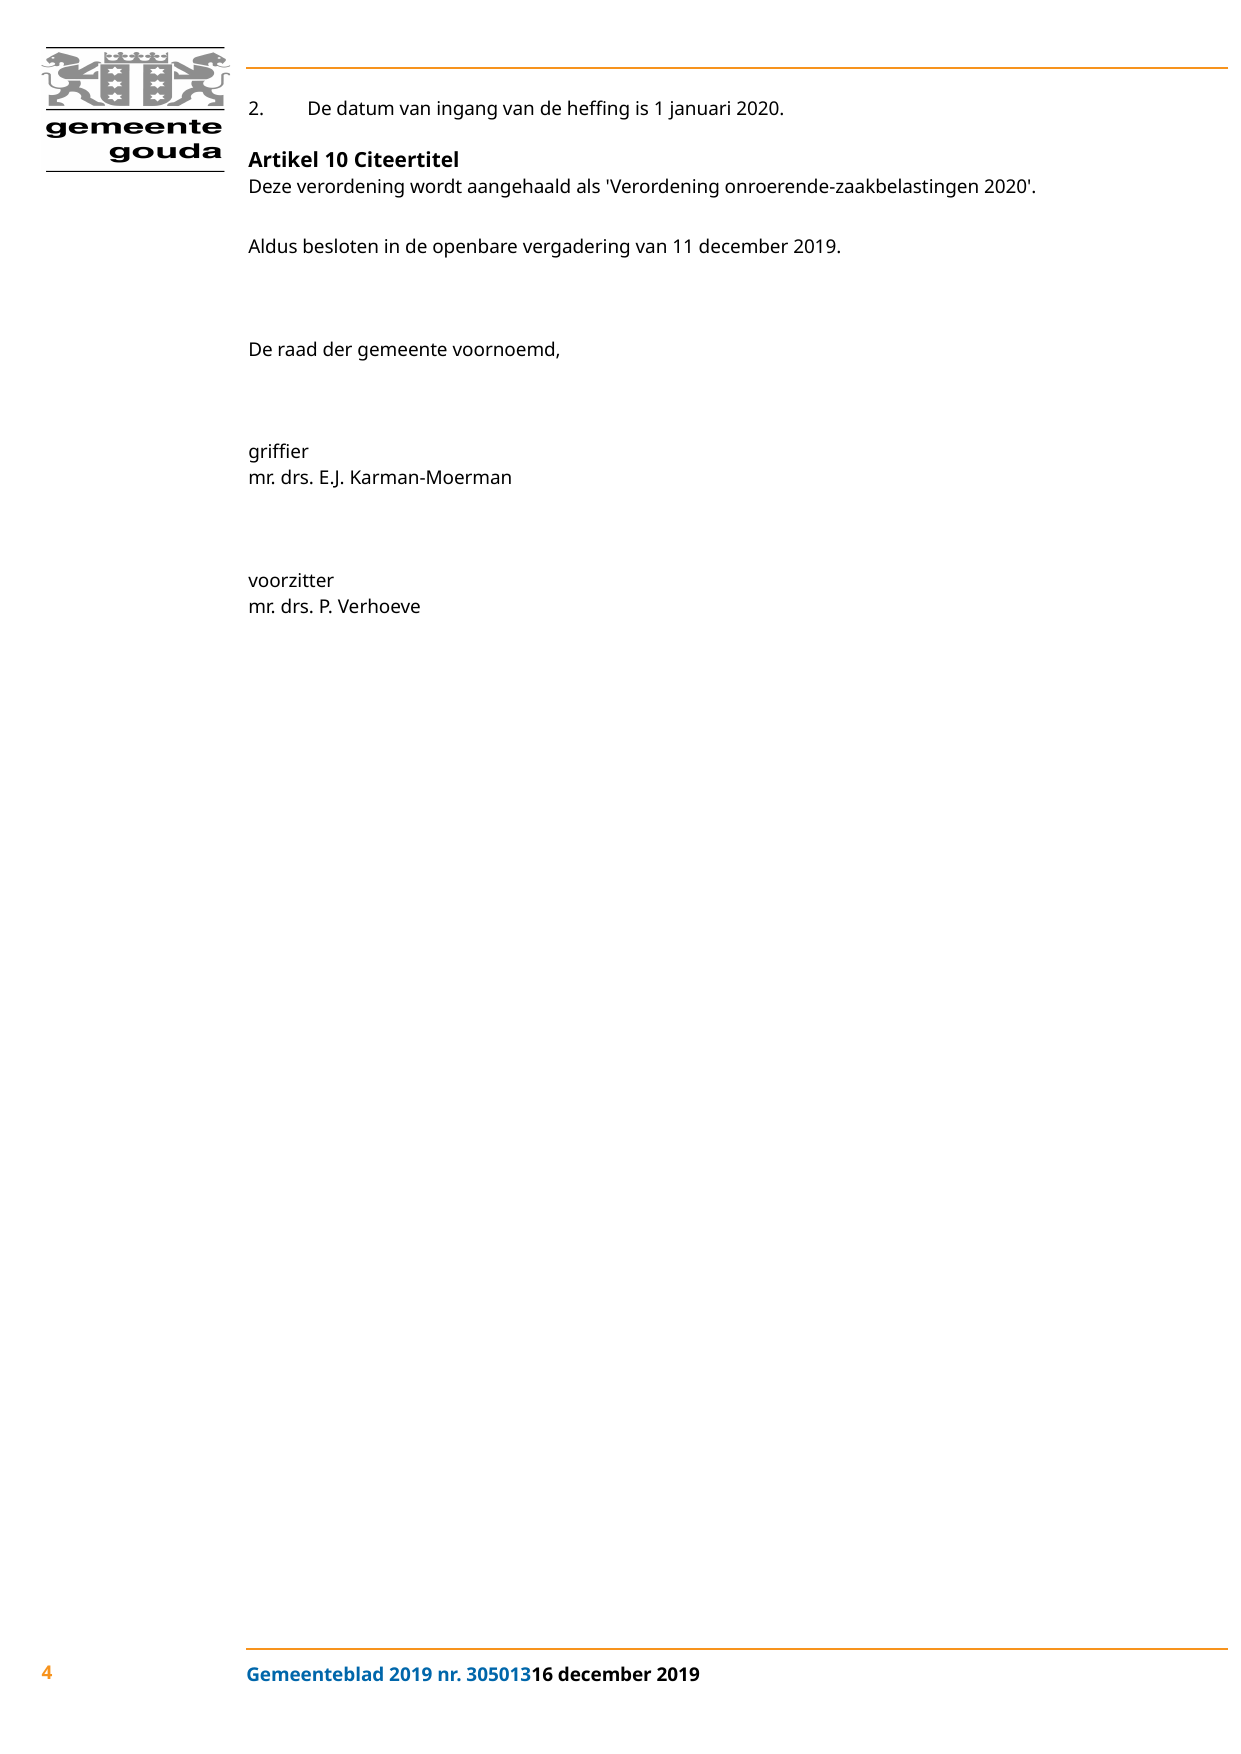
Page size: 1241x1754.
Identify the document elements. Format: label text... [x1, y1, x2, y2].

list De datum van ingang van de heffing is 1 januari 2020. [248, 95, 1152, 121]
text griffier [248, 439, 1152, 464]
text De raad der gemeente voornoemd, [248, 336, 1152, 361]
text mr. drs. E.J. Karman-Moerman [248, 464, 1152, 490]
text Aldus besloten in de openbare vergadering van 11 december 2019. [248, 233, 1152, 258]
text mr. drs. P. Verhoeve [248, 593, 1152, 619]
picture [41, 47, 231, 172]
text Deze verordening wordt aangehaald als 'Verordening onroerende-zaakbelastingen 2020'. [248, 174, 1152, 199]
text voorzitter [248, 567, 1152, 593]
text Artikel 10 Citeertitel [248, 145, 1152, 174]
